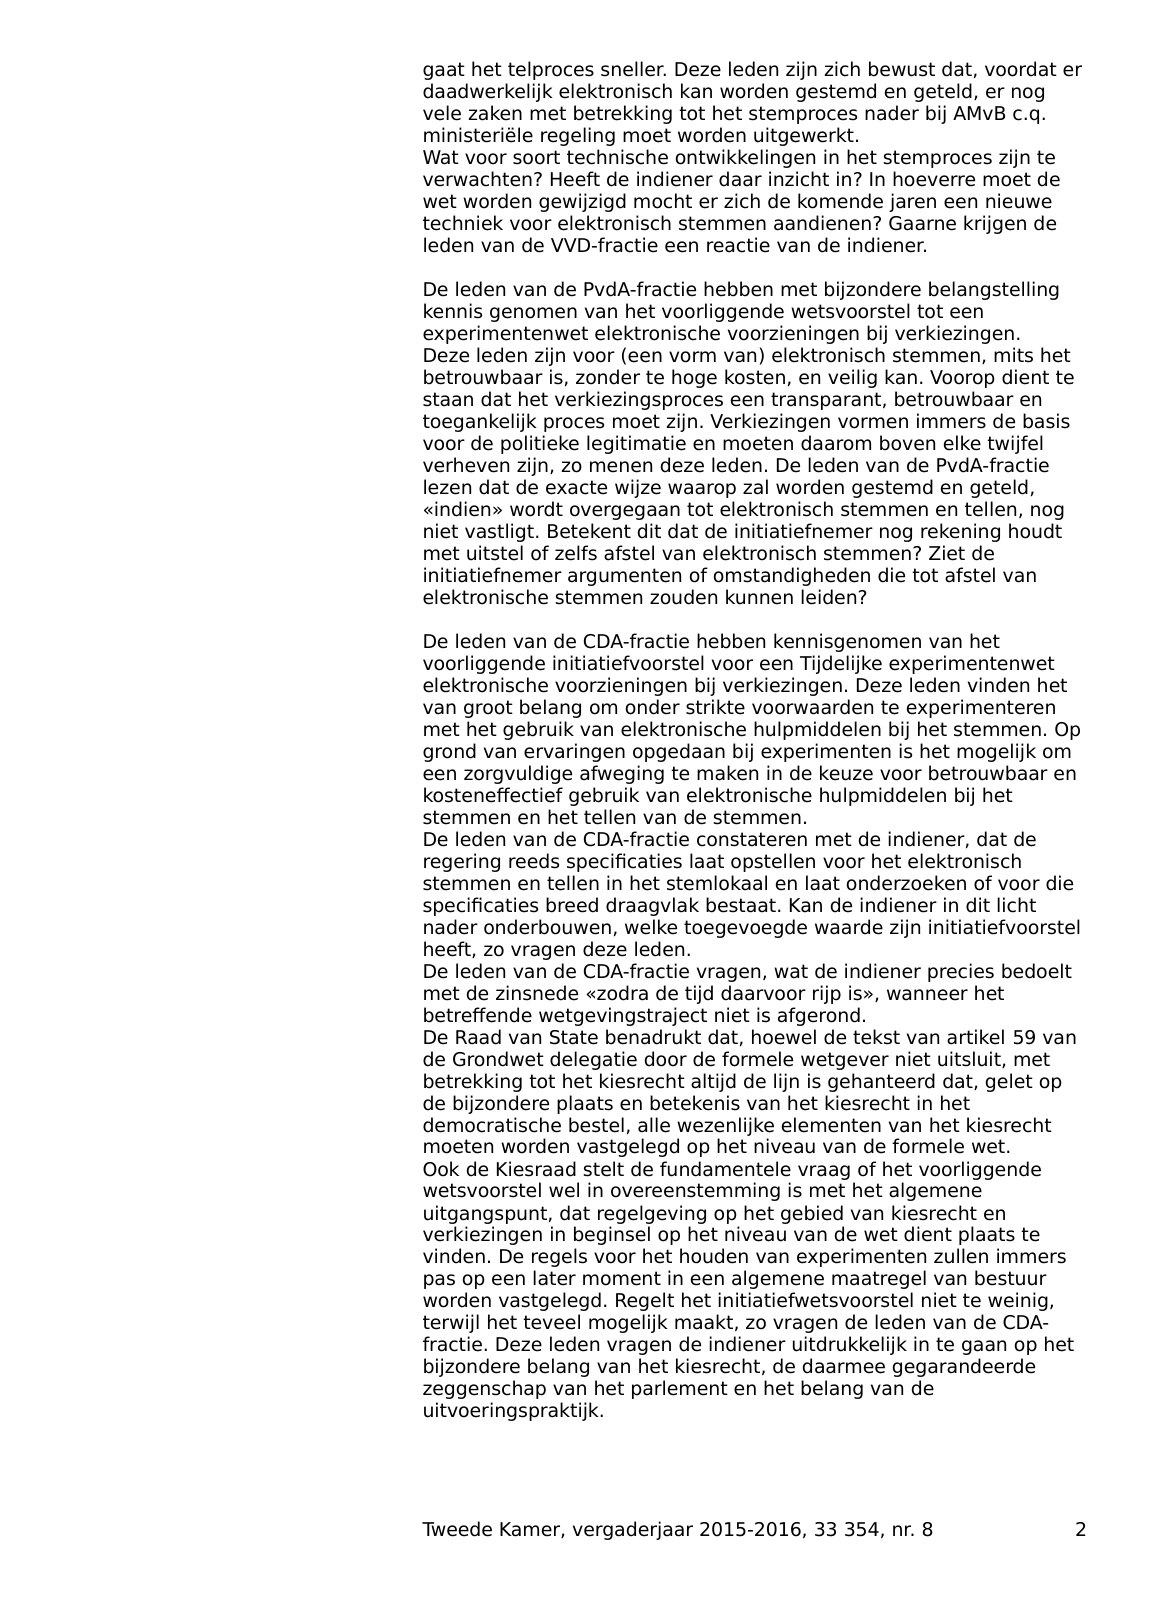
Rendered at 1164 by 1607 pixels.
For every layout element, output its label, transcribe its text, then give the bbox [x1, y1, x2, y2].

text De leden van de CDA-fractie vragen, wat de indiener precies bedoelt met de zinsnede «zodra de tijd daarvoor rijp is», wanneer het betreffende wetgevingstraject niet is afgerond. [422, 961, 1087, 1027]
text gaat het telproces sneller. Deze leden zijn zich bewust dat, voordat er daadwerkelijk elektronisch kan worden gestemd en geteld, er nog vele zaken met betrekking tot het stemproces nader bij AMvB c.q. ministeriële regeling moet worden uitgewerkt. [422, 59, 1087, 147]
text De leden van de CDA-fractie hebben kennisgenomen van het voorliggende initiatiefvoorstel voor een Tijdelijke experimentenwet elektronische voorzieningen bij verkiezingen. Deze leden vinden het van groot belang om onder strikte voorwaarden te experimenteren met het gebruik van elektronische hulpmiddelen bij het stemmen. Op grond van ervaringen opgedaan bij experimenten is het mogelijk om een zorgvuldige afweging te maken in de keuze voor betrouwbaar en kosteneffectief gebruik van elektronische hulpmiddelen bij het stemmen en het tellen van de stemmen. [422, 631, 1087, 829]
text De Raad van State benadrukt dat, hoewel de tekst van artikel 59 van de Grondwet delegatie door de formele wetgever niet uitsluit, met betrekking tot het kiesrecht altijd de lijn is gehanteerd dat, gelet op de bijzondere plaats en betekenis van het kiesrecht in het democratische bestel, alle wezenlijke elementen van het kiesrecht moeten worden vastgelegd op het niveau van de formele wet. [422, 1027, 1087, 1158]
text De leden van de CDA-fractie constateren met de indiener, dat de regering reeds specificaties laat opstellen voor het elektronisch stemmen en tellen in het stemlokaal en laat onderzoeken of voor die specificaties breed draagvlak bestaat. Kan de indiener in dit licht nader onderbouwen, welke toegevoegde waarde zijn initiatiefvoorstel heeft, zo vragen deze leden. [422, 829, 1087, 961]
text Wat voor soort technische ontwikkelingen in het stemproces zijn te verwachten? Heeft de indiener daar inzicht in? In hoeverre moet de wet worden gewijzigd mocht er zich de komende jaren een nieuwe techniek voor elektronisch stemmen aandienen? Gaarne krijgen de leden van de VVD-fractie een reactie van de indiener. [422, 147, 1087, 257]
text De leden van de PvdA-fractie hebben met bijzondere belangstelling kennis genomen van het voorliggende wetsvoorstel tot een experimentenwet elektronische voorzieningen bij verkiezingen. [422, 279, 1087, 345]
text Deze leden zijn voor (een vorm van) elektronisch stemmen, mits het betrouwbaar is, zonder te hoge kosten, en veilig kan. Voorop dient te staan dat het verkiezingsproces een transparant, betrouwbaar en toegankelijk proces moet zijn. Verkiezingen vormen immers de basis voor de politieke legitimatie en moeten daarom boven elke twijfel verheven zijn, zo menen deze leden. De leden van de PvdA-fractie lezen dat de exacte wijze waarop zal worden gestemd en geteld, «indien» wordt overgegaan tot elektronisch stemmen en tellen, nog niet vastligt. Betekent dit dat de initiatiefnemer nog rekening houdt met uitstel of zelfs afstel van elektronisch stemmen? Ziet de initiatiefnemer argumenten of omstandigheden die tot afstel van elektronische stemmen zouden kunnen leiden? [422, 345, 1087, 609]
text Ook de Kiesraad stelt de fundamentele vraag of het voorliggende wetsvoorstel wel in overeenstemming is met het algemene uitgangspunt, dat regelgeving op het gebied van kiesrecht en verkiezingen in beginsel op het niveau van de wet dient plaats te vinden. De regels voor het houden van experimenten zullen immers pas op een later moment in een algemene maatregel van bestuur worden vastgelegd. Regelt het initiatiefwetsvoorstel niet te weinig, terwijl het teveel mogelijk maakt, zo vragen de leden van de CDA-fractie. Deze leden vragen de indiener uitdrukkelijk in te gaan op het bijzondere belang van het kiesrecht, de daarmee gegarandeerde zeggenschap van het parlement en het belang van de uitvoeringspraktijk. [422, 1158, 1087, 1422]
